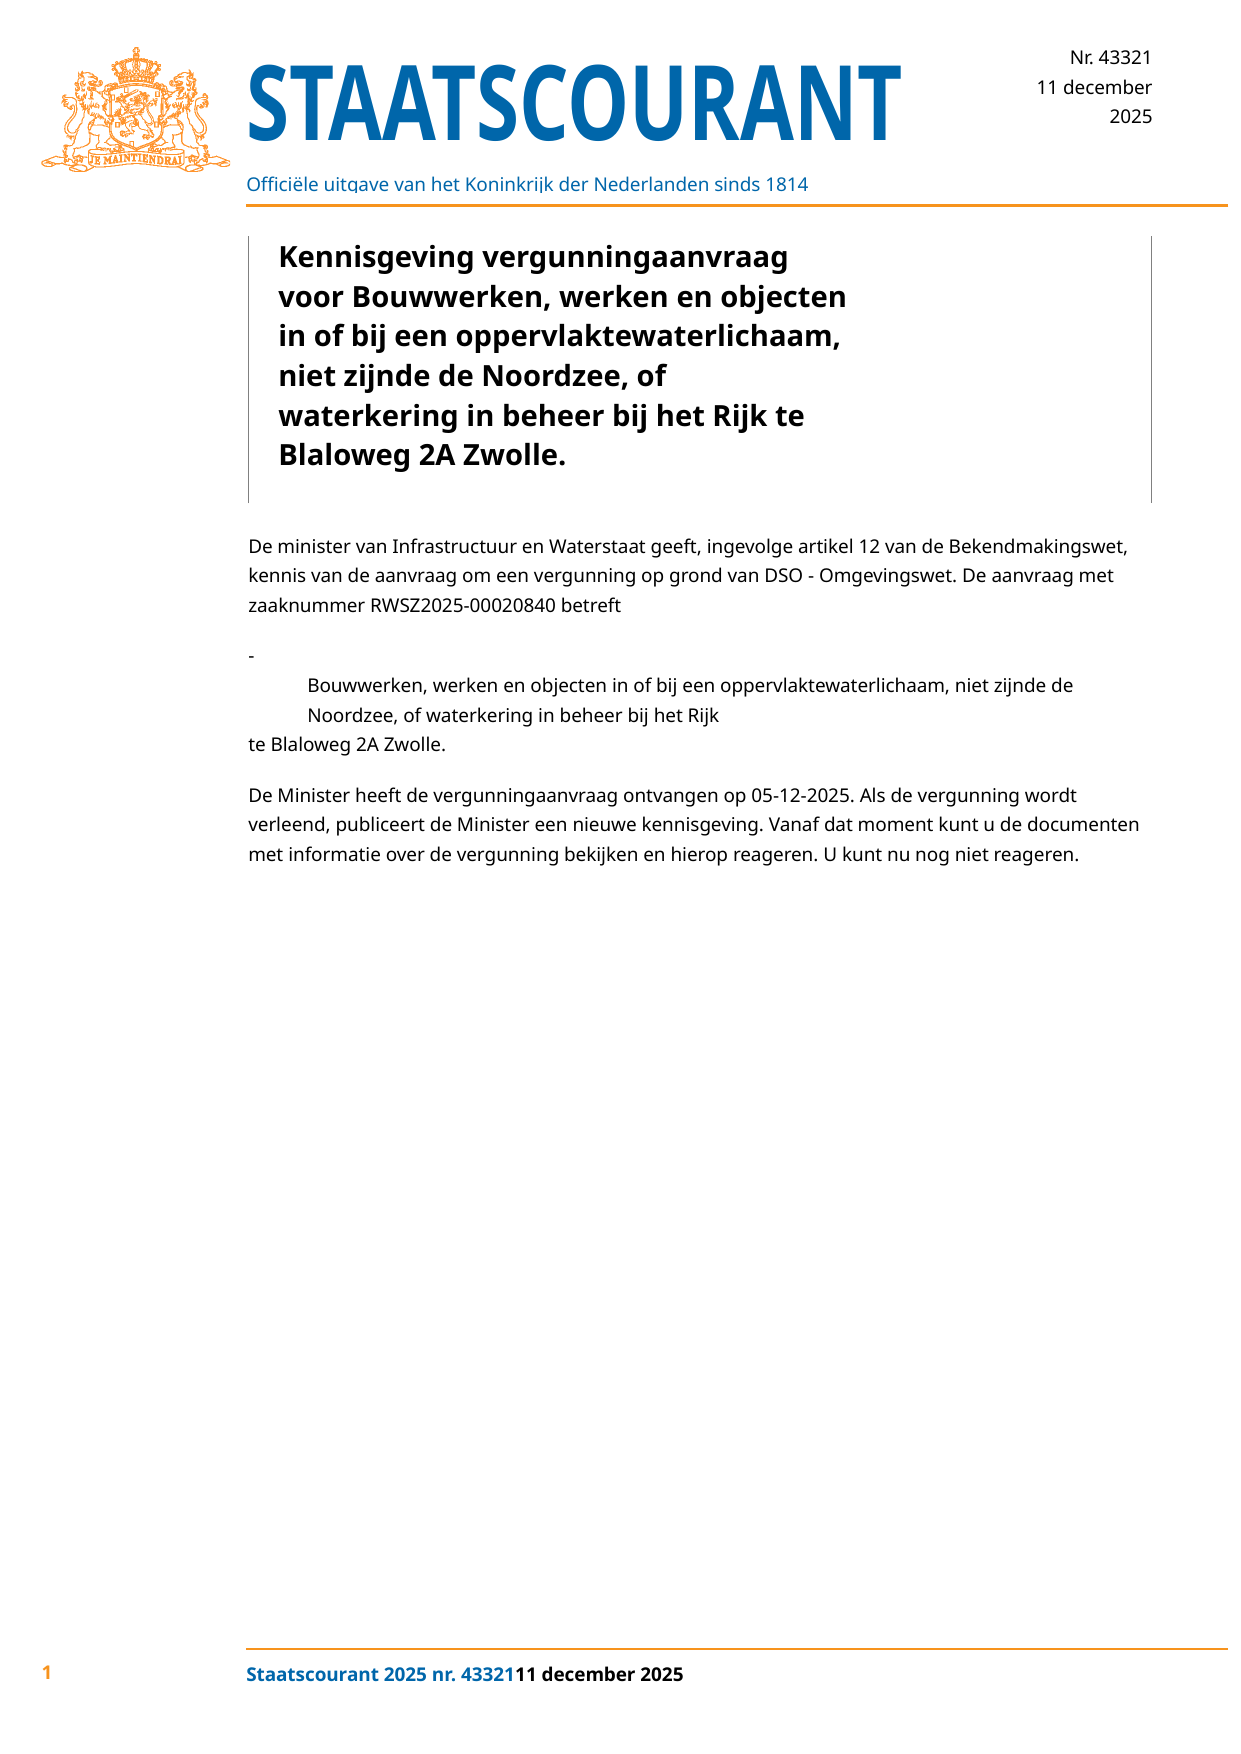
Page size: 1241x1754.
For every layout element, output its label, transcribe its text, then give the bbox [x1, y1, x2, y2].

list Bouwwerken, werken en objecten in of bij een oppervlaktewaterlichaam, niet zijnde de Noordzee, of waterkering in beheer bij het Rijk [248, 672, 1152, 727]
text De minister van Infrastructuur en Waterstaat geeft, ingevolge artikel 12 van de Bekendmakingswet, kennis van de aanvraag om een vergunning op grond van DSO - Omgevingswet. De aanvraag met zaaknummer RWSZ2025-00020840 betreft [248, 533, 1152, 618]
table_header Kennisgeving vergunningaanvraag voor Bouwwerken, werken en objecten in of bij een oppervlaktewaterlichaam, niet zijnde de Noordzee, of waterkering in beheer bij het Rijk te Blaloweg 2A Zwolle. [249, 236, 850, 503]
table_header [850, 414, 1151, 503]
picture [912, 236, 1090, 414]
table_header [1090, 236, 1151, 413]
text te Blaloweg 2A Zwolle. [248, 731, 1152, 757]
text De Minister heeft de vergunningaanvraag ontvangen op 05-12-2025. Als de vergunning wordt verleend, publiceert de Minister een nieuwe kennisgeving. Vanaf dat moment kunt u de documenten met informatie over de vergunning bekijken en hierop reageren. U kunt nu nog niet reageren. [248, 782, 1152, 867]
picture [41, 47, 231, 172]
table_header [850, 236, 912, 413]
